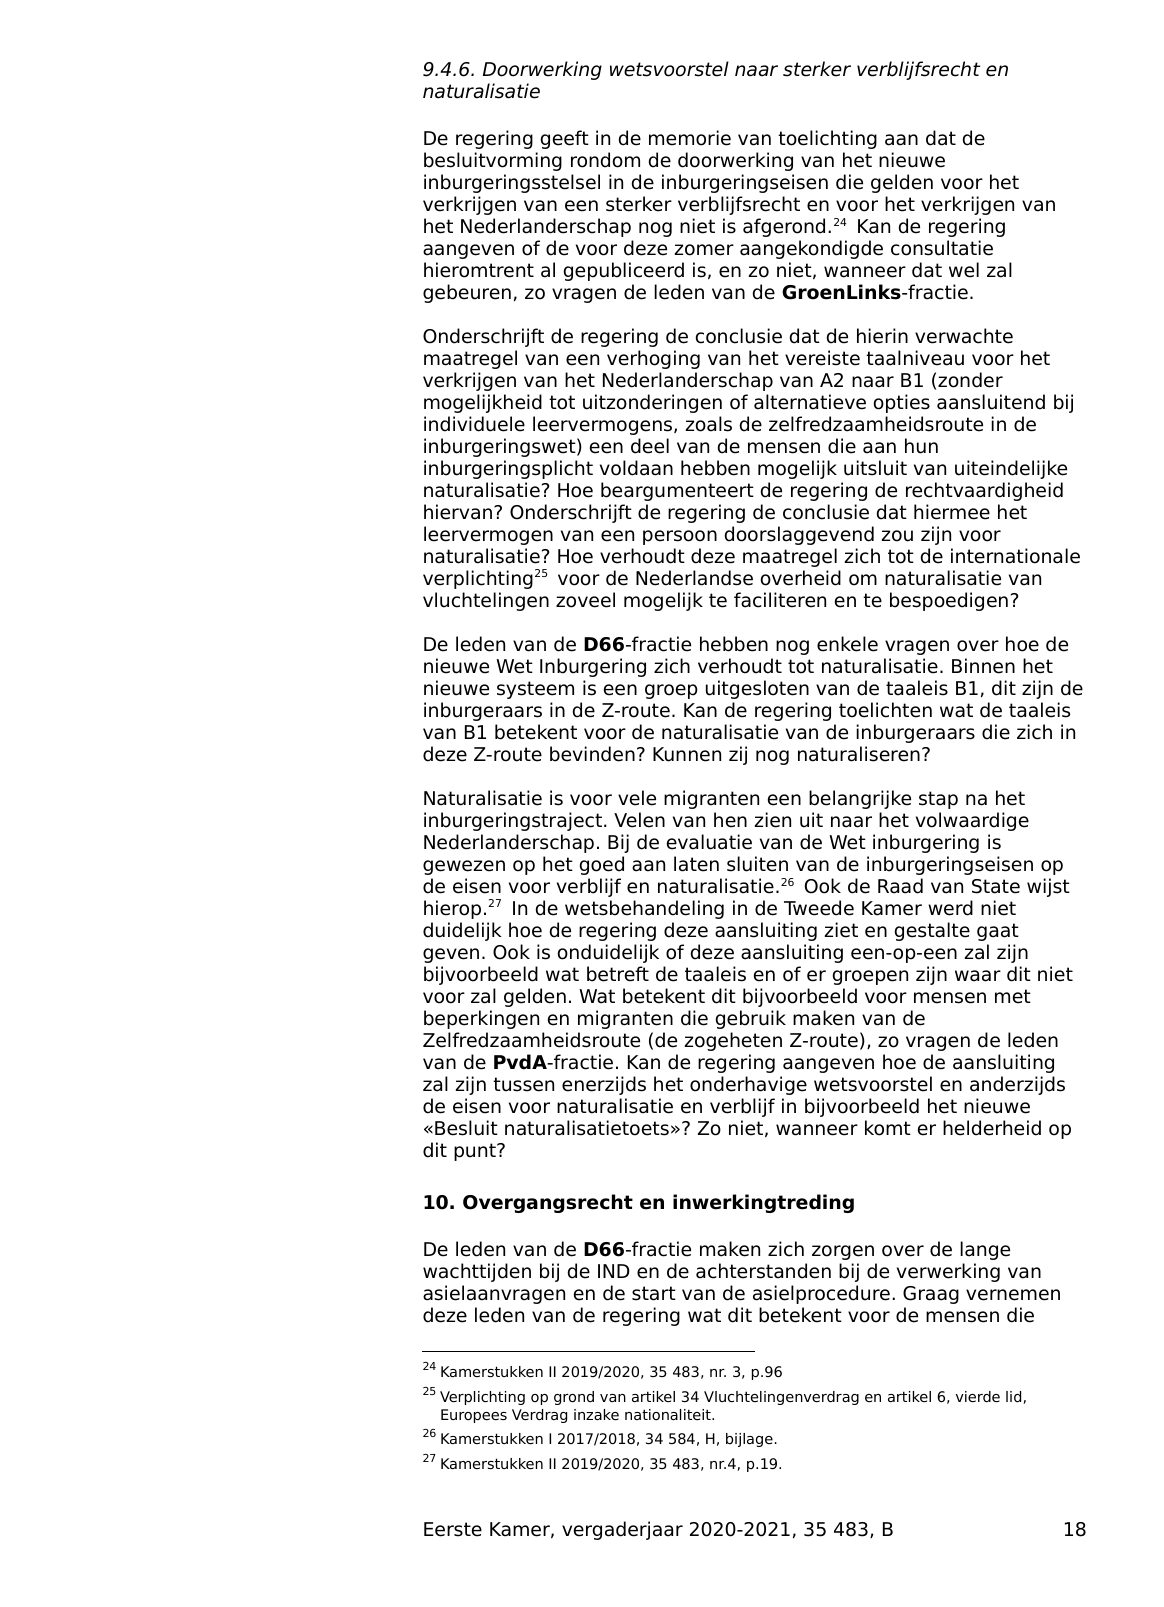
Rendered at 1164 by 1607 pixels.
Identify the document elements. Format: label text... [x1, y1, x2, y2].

subtitle 10. Overgangsrecht en inwerkingtreding [422, 1192, 1087, 1214]
text De leden van de D66-fractie hebben nog enkele vragen over hoe de nieuwe Wet Inburgering zich verhoudt tot naturalisatie. Binnen het nieuwe systeem is een groep uitgesloten van de taaleis B1, dit zijn de inburgeraars in de Z-route. Kan de regering toelichten wat de taaleis van B1 betekent voor de naturalisatie van de inburgeraars die zich in deze Z-route bevinden? Kunnen zij nog naturaliseren? [422, 634, 1087, 766]
text Kamerstukken I 2017/2018, 34 584, H, bijlage. [422, 1427, 1087, 1449]
text Kamerstukken II 2019/2020, 35 483, nr. 3, p.96 [422, 1360, 1087, 1382]
text De regering geeft in de memorie van toelichting aan dat de besluitvorming rondom de doorwerking van het nieuwe inburgeringsstelsel in de inburgeringseisen die gelden voor het verkrijgen van een sterker verblijfsrecht en voor het verkrijgen van het Nederlanderschap nog niet is afgerond. Kan de regering aangeven of de voor deze zomer aangekondigde consultatie hieromtrent al gepubliceerd is, en zo niet, wanneer dat wel zal gebeuren, zo vragen de leden van de GroenLinks-fractie. [422, 128, 1087, 304]
text Onderschrijft de regering de conclusie dat de hierin verwachte maatregel van een verhoging van het vereiste taalniveau voor het verkrijgen van het Nederlanderschap van A2 naar B1 (zonder mogelijkheid tot uitzonderingen of alternatieve opties aansluitend bij individuele leervermogens, zoals de zelfredzaamheidsroute in de inburgeringswet) een deel van de mensen die aan hun inburgeringsplicht voldaan hebben mogelijk uitsluit van uiteindelijke naturalisatie? Hoe beargumenteert de regering de rechtvaardigheid hiervan? Onderschrijft de regering de conclusie dat hiermee het leervermogen van een persoon doorslaggevend zou zijn voor naturalisatie? Hoe verhoudt deze maatregel zich tot de internationale verplichting voor de Nederlandse overheid om naturalisatie van vluchtelingen zoveel mogelijk te faciliteren en te bespoedigen? [422, 326, 1087, 612]
text Naturalisatie is voor vele migranten een belangrijke stap na het inburgeringstraject. Velen van hen zien uit naar het volwaardige Nederlanderschap. Bij de evaluatie van de Wet inburgering is gewezen op het goed aan laten sluiten van de inburgeringseisen op de eisen voor verblijf en naturalisatie. Ook de Raad van State wijst hierop. In de wetsbehandeling in de Tweede Kamer werd niet duidelijk hoe de regering deze aansluiting ziet en gestalte gaat geven. Ook is onduidelijk of deze aansluiting een-op-een zal zijn bijvoorbeeld wat betreft de taaleis en of er groepen zijn waar dit niet voor zal gelden. Wat betekent dit bijvoorbeeld voor mensen met beperkingen en migranten die gebruik maken van de Zelfredzaamheidsroute (de zogeheten Z-route), zo vragen de leden van de PvdA-fractie. Kan de regering aangeven hoe de aansluiting zal zijn tussen enerzijds het onderhavige wetsvoorstel en anderzijds de eisen voor naturalisatie en verblijf in bijvoorbeeld het nieuwe «Besluit naturalisatietoets»? Zo niet, wanneer komt er helderheid op dit punt? [422, 788, 1087, 1162]
text Verplichting op grond van artikel 34 Vluchtelingenverdrag en artikel 6, vierde lid, Europees Verdrag inzake nationaliteit. [422, 1385, 1087, 1424]
text De leden van de D66-fractie maken zich zorgen over de lange wachttijden bij de IND en de achterstanden bij de verwerking van asielaanvragen en de start van de asielprocedure. Graag vernemen deze leden van de regering wat dit betekent voor de mensen die [422, 1239, 1087, 1327]
text Kamerstukken II 2019/2020, 35 483, nr.4, p.19. [422, 1452, 1087, 1474]
subtitle 9.4.6. Doorwerking wetsvoorstel naar sterker verblijfsrecht en naturalisatie [422, 59, 1087, 103]
